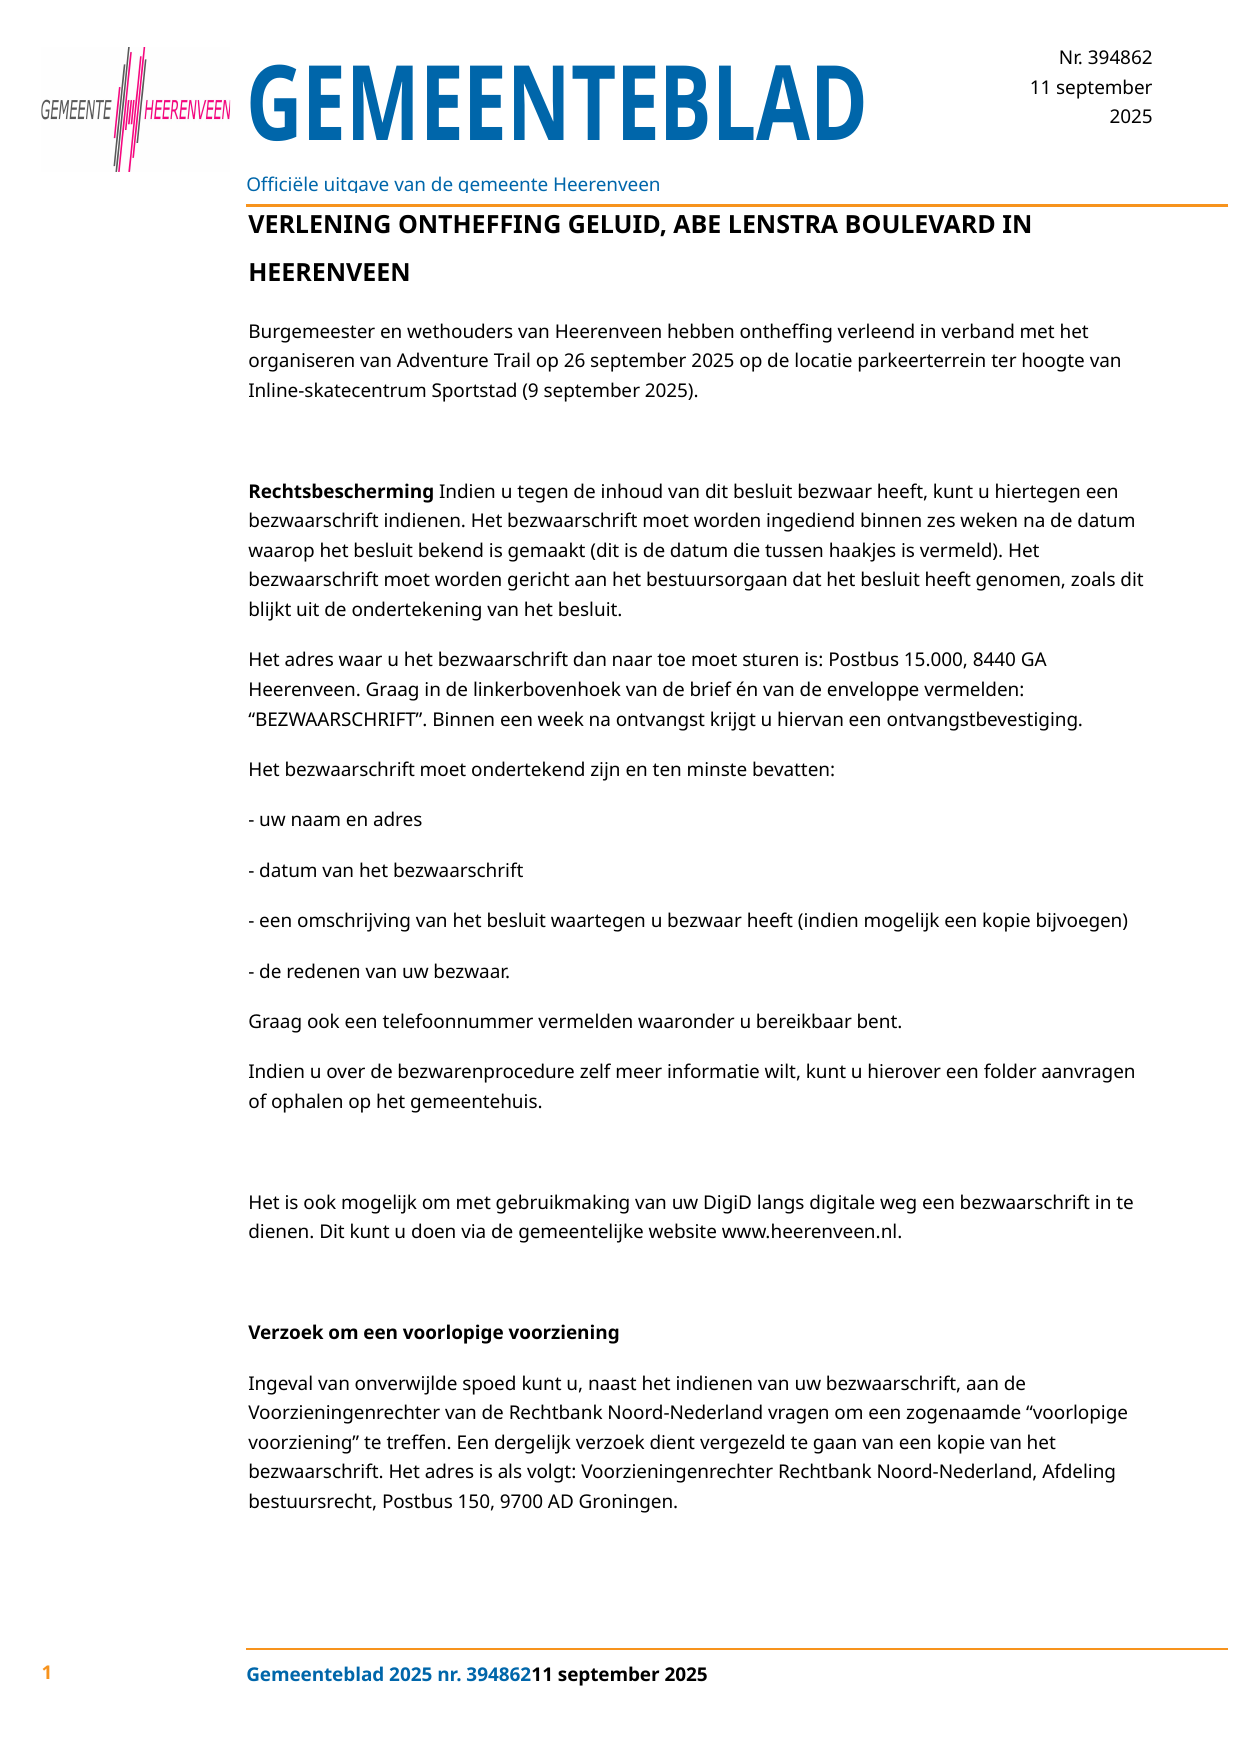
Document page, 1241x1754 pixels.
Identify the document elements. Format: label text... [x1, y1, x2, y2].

text Het adres waar u het bezwaarschrift dan naar toe moet sturen is: Postbus 15.000, 8440 GA Heerenveen. Graag in de linkerbovenhoek van de brief én van de enveloppe vermelden: “BEZWAARSCHRIFT”. Binnen een week na ontvangst krijgt u hiervan een ontvangstbevestiging. [248, 647, 1152, 732]
text - uw naam en adres [248, 807, 1152, 832]
text Burgemeester en wethouders van Heerenveen hebben ontheffing verleend in verband met het organiseren van Adventure Trail op 26 september 2025 op de locatie parkeerterrein ter hoogte van Inline-skatecentrum Sportstad (9 september 2025). [248, 318, 1152, 403]
text VERLENING ONTHEFFING GELUID, ABE LENSTRA BOULEVARD IN HEERENVEEN [248, 207, 1152, 288]
picture [41, 47, 231, 172]
text Rechtsbescherming Indien u tegen de inhoud van dit besluit bezwaar heeft, kunt u hiertegen een bezwaarschrift indienen. Het bezwaarschrift moet worden ingediend binnen zes weken na de datum waarop het besluit bekend is gemaakt (dit is de datum die tussen haakjes is vermeld). Het bezwaarschrift moet worden gericht aan het bestuursorgaan dat het besluit heeft genomen, zoals dit blijkt uit de ondertekening van het besluit. [248, 478, 1152, 622]
text - een omschrijving van het besluit waartegen u bezwaar heeft (indien mogelijk een kopie bijvoegen) [248, 907, 1152, 933]
text Het bezwaarschrift moet ondertekend zijn en ten minste bevatten: [248, 756, 1152, 782]
text - datum van het bezwaarschrift [248, 857, 1152, 883]
text Graag ook een telefoonnummer vermelden waaronder u bereikbaar bent. [248, 1008, 1152, 1034]
text Het is ook mogelijk om met gebruikmaking van uw DigiD langs digitale weg een bezwaarschrift in te dienen. Dit kunt u doen via de gemeentelijke website www.heerenveen.nl. [248, 1189, 1152, 1244]
text Ingeval van onverwijlde spoed kunt u, naast het indienen van uw bezwaarschrift, aan de Voorzieningenrechter van de Rechtbank Noord-Nederland vragen om een zogenaamde “voorlopige voorziening” te treffen. Een dergelijk verzoek dient vergezeld te gaan van een kopie van het bezwaarschrift. Het adres is als volgt: Voorzieningenrechter Rechtbank Noord-Nederland, Afdeling bestuursrecht, Postbus 150, 9700 AD Groningen. [248, 1370, 1152, 1514]
text Verzoek om een voorlopige voorziening [248, 1319, 1152, 1345]
text - de redenen van uw bezwaar. [248, 958, 1152, 984]
text Indien u over de bezwarenprocedure zelf meer informatie wilt, kunt u hierover een folder aanvragen of ophalen op het gemeentehuis. [248, 1059, 1152, 1114]
